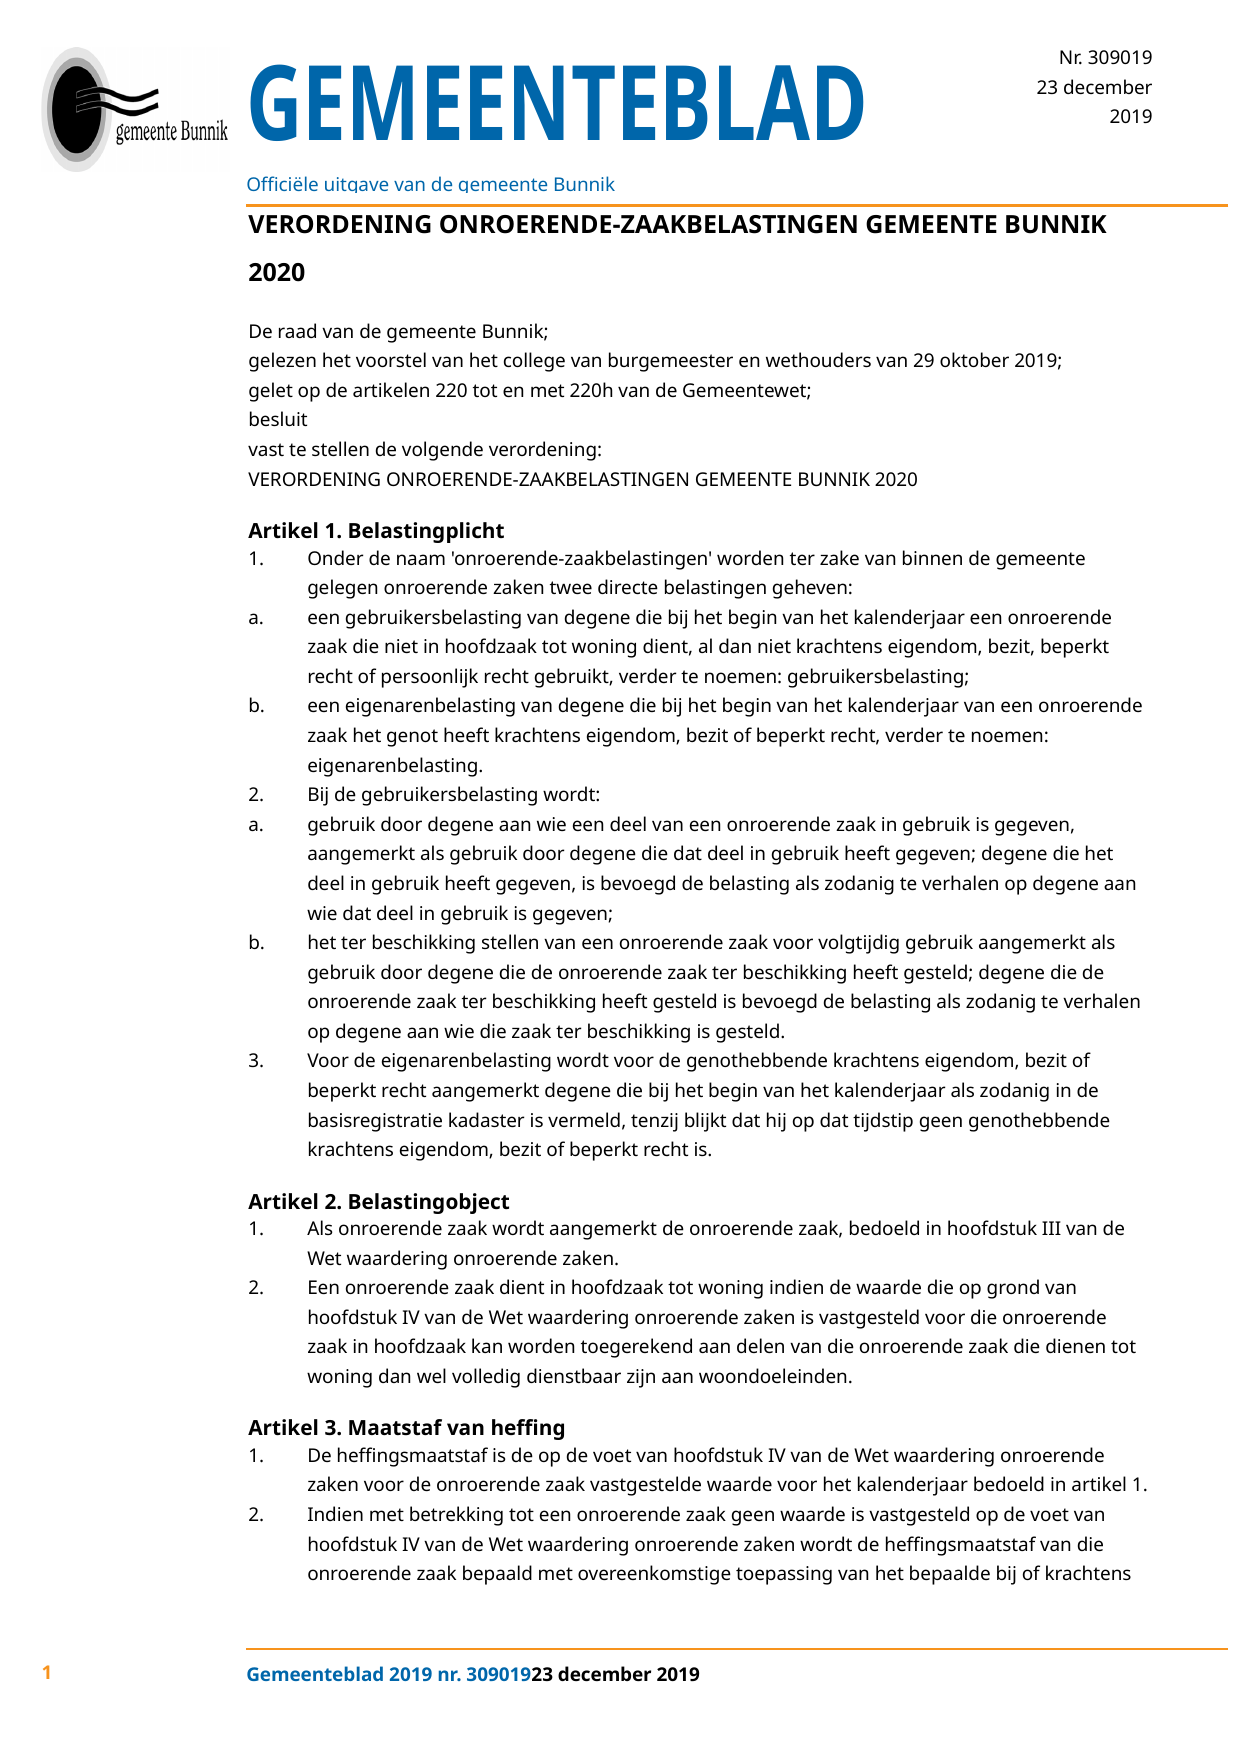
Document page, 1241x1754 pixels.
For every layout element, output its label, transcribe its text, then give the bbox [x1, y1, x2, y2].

list Voor de eigenarenbelasting wordt voor de genothebbende krachtens eigendom, bezit of beperkt recht aangemerkt degene die bij het begin van het kalenderjaar als zodanig in de basisregistratie kadaster is vermeld, tenzij blijkt dat hij op dat tijdstip geen genothebbende krachtens eigendom, bezit of beperkt recht is. [248, 1048, 1152, 1162]
list Een onroerende zaak dient in hoofdzaak tot woning indien de waarde die op grond van hoofdstuk IV van de Wet waardering onroerende zaken is vastgesteld voor die onroerende zaak in hoofdzaak kan worden toegerekend aan delen van die onroerende zaak die dienen tot woning dan wel volledig dienstbaar zijn aan woondoeleinden. [248, 1274, 1152, 1389]
list een eigenarenbelasting van degene die bij het begin van het kalenderjaar van een onroerende zaak het genot heeft krachtens eigendom, bezit of beperkt recht, verder te noemen: eigenarenbelasting. [248, 693, 1152, 777]
list het ter beschikking stellen van een onroerende zaak voor volgtijdig gebruik aangemerkt als gebruik door degene die de onroerende zaak ter beschikking heeft gesteld; degene die de onroerende zaak ter beschikking heeft gesteld is bevoegd de belasting als zodanig te verhalen op degene aan wie die zaak ter beschikking is gesteld. [248, 929, 1152, 1044]
picture [41, 47, 231, 172]
list Als onroerende zaak wordt aangemerkt de onroerende zaak, bedoeld in hoofdstuk III van de Wet waardering onroerende zaken. [248, 1215, 1152, 1271]
list Bij de gebruikersbelasting wordt: [248, 781, 1152, 807]
text Artikel 3. Maatstaf van heffing [248, 1413, 1152, 1442]
text besluit [248, 407, 1152, 432]
list Indien met betrekking tot een onroerende zaak geen waarde is vastgesteld op de voet van hoofdstuk IV van de Wet waardering onroerende zaken wordt de heffingsmaatstaf van die onroerende zaak bepaald met overeenkomstige toepassing van het bepaalde bij of krachtens [248, 1501, 1152, 1586]
text De raad van de gemeente Bunnik; [248, 318, 1152, 344]
list een gebruikersbelasting van degene die bij het begin van het kalenderjaar een onroerende zaak die niet in hoofdzaak tot woning dient, al dan niet krachtens eigendom, bezit, beperkt recht of persoonlijk recht gebruikt, verder te noemen: gebruikersbelasting; [248, 604, 1152, 689]
text Artikel 1. Belastingplicht [248, 516, 1152, 545]
text gelet op de artikelen 220 tot en met 220h van de Gemeentewet; [248, 377, 1152, 403]
text VERORDENING ONROERENDE-ZAAKBELASTINGEN GEMEENTE BUNNIK 2020 [248, 466, 1152, 492]
text VERORDENING ONROERENDE-ZAAKBELASTINGEN GEMEENTE BUNNIK 2020 [248, 207, 1152, 288]
text Artikel 2. Belastingobject [248, 1187, 1152, 1215]
list Onder de naam 'onroerende-zaakbelastingen' worden ter zake van binnen de gemeente gelegen onroerende zaken twee directe belastingen geheven: [248, 545, 1152, 600]
text vast te stellen de volgende verordening: [248, 436, 1152, 462]
list gebruik door degene aan wie een deel van een onroerende zaak in gebruik is gegeven, aangemerkt als gebruik door degene die dat deel in gebruik heeft gegeven; degene die het deel in gebruik heeft gegeven, is bevoegd de belasting als zodanig te verhalen op degene aan wie dat deel in gebruik is gegeven; [248, 811, 1152, 925]
list De heffingsmaatstaf is de op de voet van hoofdstuk IV van de Wet waardering onroerende zaken voor de onroerende zaak vastgestelde waarde voor het kalenderjaar bedoeld in artikel 1. [248, 1442, 1152, 1497]
text gelezen het voorstel van het college van burgemeester en wethouders van 29 oktober 2019; [248, 347, 1152, 373]
